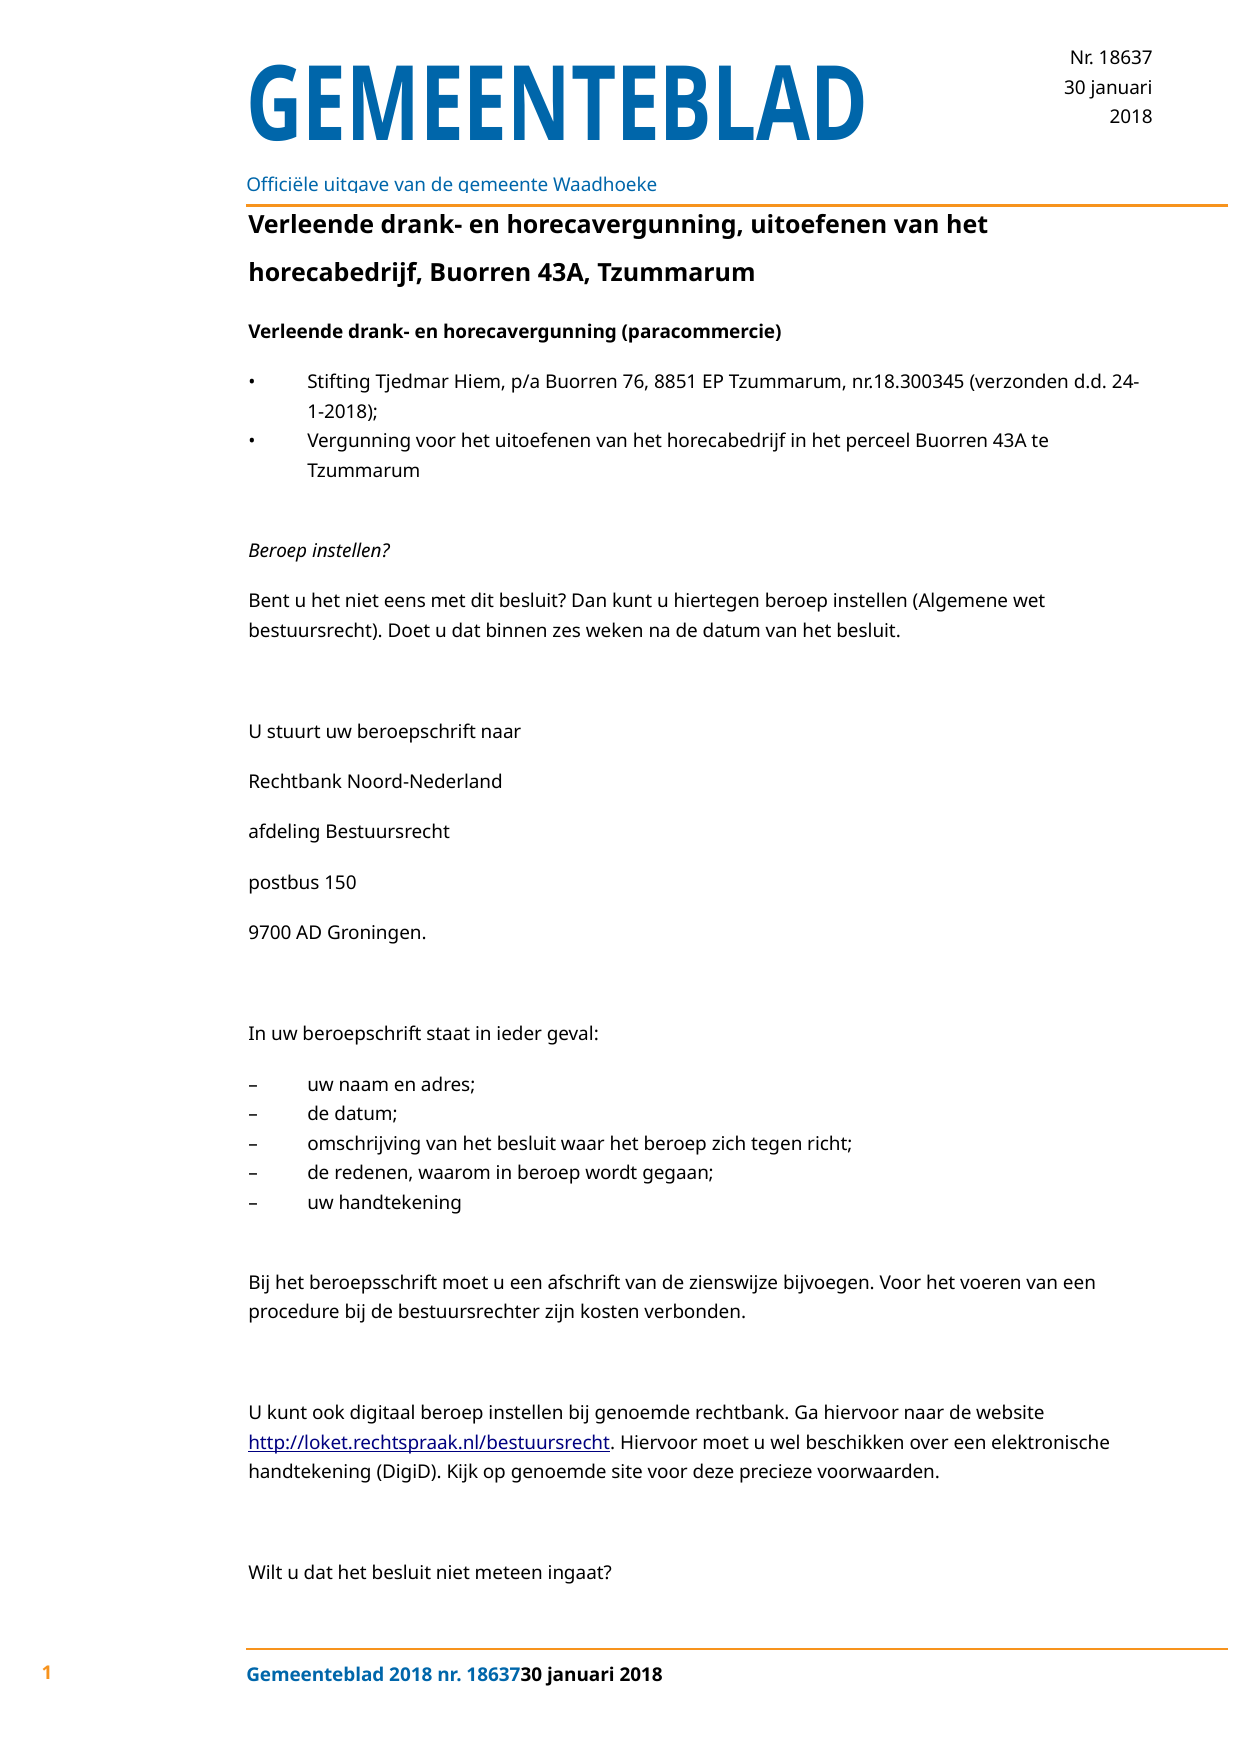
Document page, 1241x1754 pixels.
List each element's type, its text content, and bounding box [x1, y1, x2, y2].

text U kunt ook digitaal beroep instellen bij genoemde rechtbank. Ga hiervoor naar de website http://loket.rechtspraak.nl/bestuursrecht. Hiervoor moet u wel beschikken over een elektronische handtekening (DigiD). Kijk op genoemde site voor deze precieze voorwaarden. [248, 1399, 1152, 1484]
list uw naam en adres; [248, 1071, 1152, 1097]
text postbus 150 [248, 869, 1152, 895]
list de datum; [248, 1100, 1152, 1126]
text Verleende drank- en horecavergunning, uitoefenen van het horecabedrijf, Buorren 43A, Tzummarum [248, 207, 1152, 288]
list de redenen, waarom in beroep wordt gegaan; [248, 1159, 1152, 1185]
picture [41, 47, 231, 172]
text Verleende drank- en horecavergunning (paracommercie) [248, 318, 1152, 344]
text Bent u het niet eens met dit besluit? Dan kunt u hiertegen beroep instellen (Algemene wet bestuursrecht). Doet u dat binnen zes weken na de datum van het besluit. [248, 587, 1152, 643]
text U stuurt uw beroepschrift naar [248, 718, 1152, 744]
list Vergunning voor het uitoefenen van het horecabedrijf in het perceel Buorren 43A te Tzummarum [248, 427, 1152, 483]
list omschrijving van het besluit waar het beroep zich tegen richt; [248, 1130, 1152, 1156]
text In uw beroepschrift staat in ieder geval: [248, 1020, 1152, 1046]
text afdeling Bestuursrecht [248, 819, 1152, 844]
text Beroep instellen? [248, 537, 1152, 563]
list uw handtekening [248, 1189, 1152, 1215]
text Rechtbank Noord-Nederland [248, 768, 1152, 794]
text Bij het beroepsschrift moet u een afschrift van de zienswijze bijvoegen. Voor het voeren van een procedure bij de bestuursrechter zijn kosten verbonden. [248, 1269, 1152, 1324]
text Wilt u dat het besluit niet meteen ingaat? [248, 1559, 1152, 1585]
list Stifting Tjedmar Hiem, p/a Buorren 76, 8851 EP Tzummarum, nr.18.300345 (verzonden d.d. 24-1-2018); [248, 368, 1152, 424]
text 9700 AD Groningen. [248, 919, 1152, 945]
